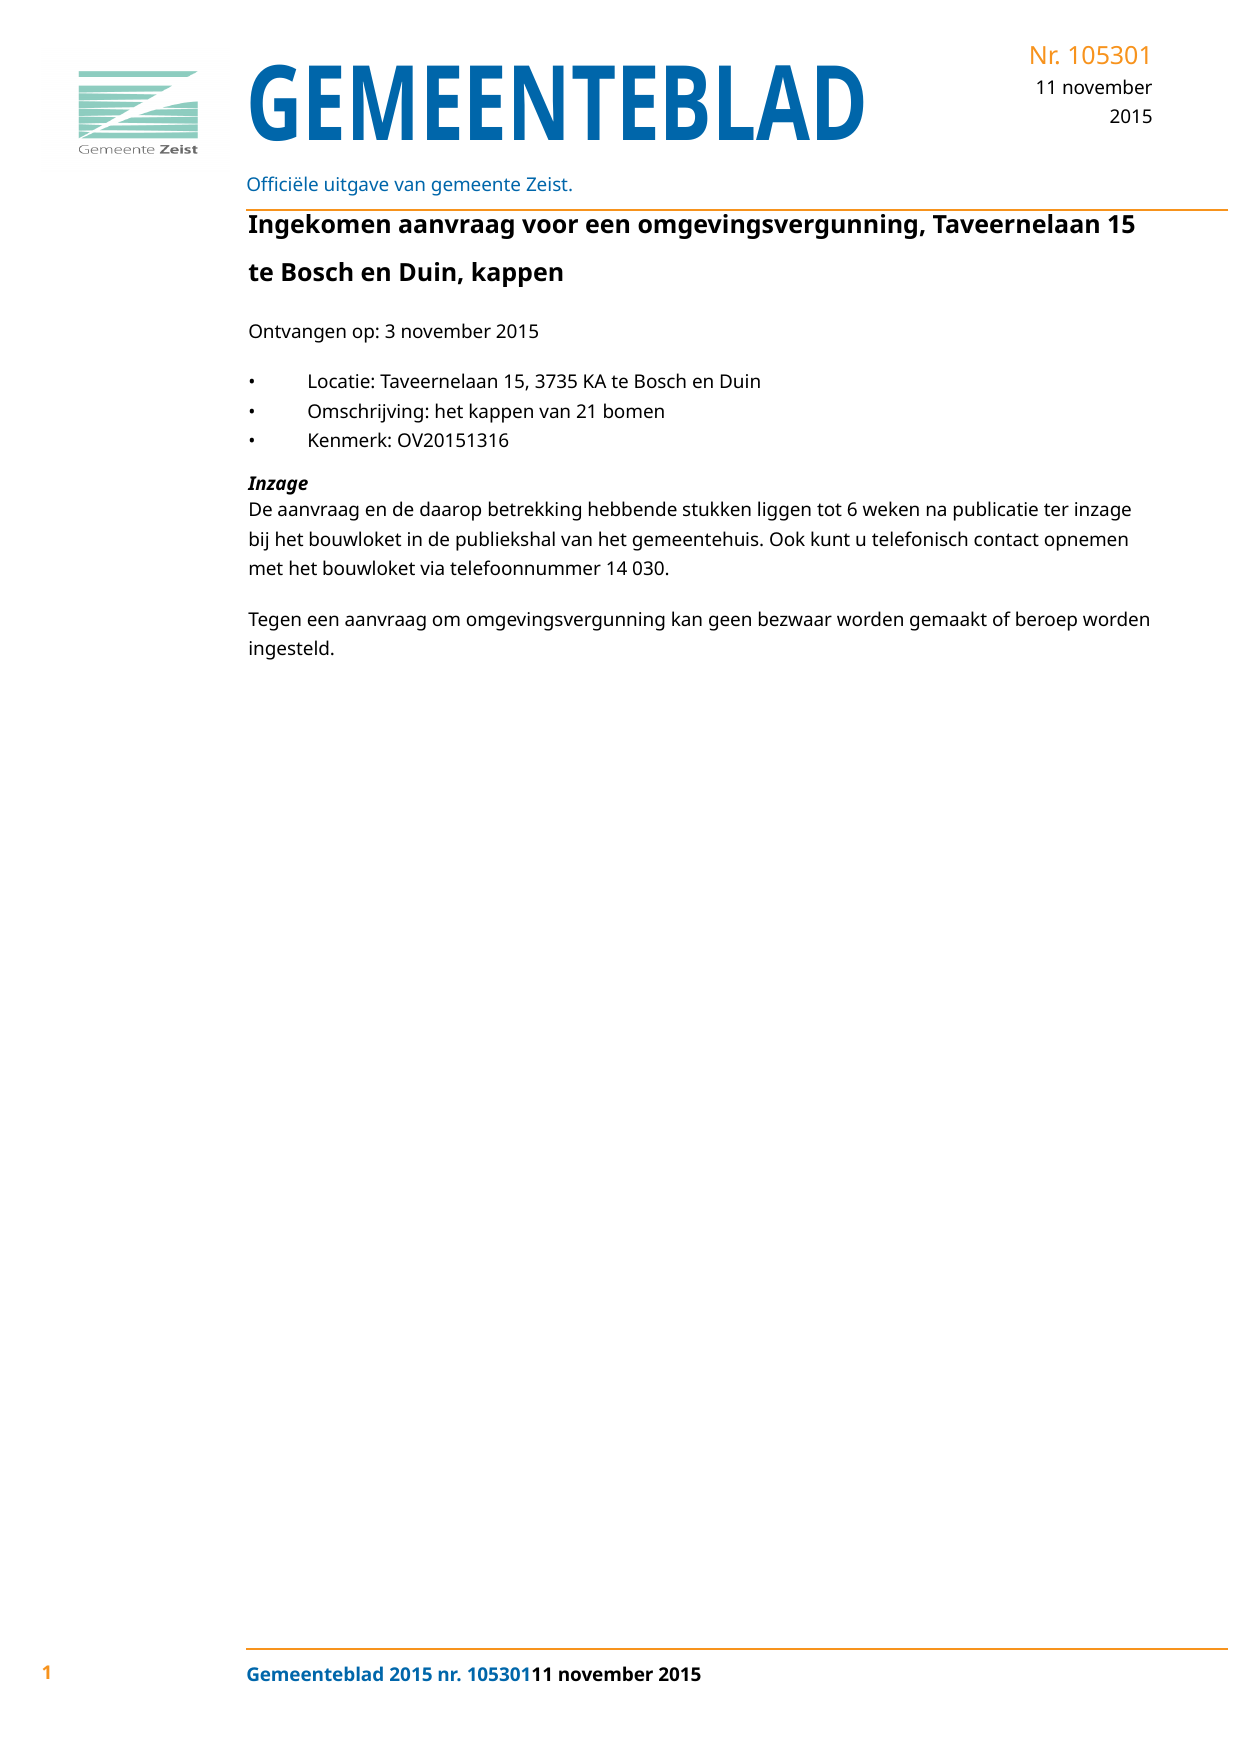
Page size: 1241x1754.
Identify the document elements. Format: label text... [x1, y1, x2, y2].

text Inzage [248, 471, 1152, 496]
list Omschrijving: het kappen van 21 bomen [248, 398, 1152, 424]
picture [41, 47, 231, 172]
list Kenmerk: OV20151316 [248, 427, 1152, 453]
text Ontvangen op: 3 november 2015 [248, 318, 1152, 344]
text Ingekomen aanvraag voor een omgevingsvergunning, Taveernelaan 15 te Bosch en Duin, kappen [248, 211, 1152, 288]
text De aanvraag en de daarop betrekking hebbende stukken liggen tot 6 weken na publicatie ter inzage bij het bouwloket in de publiekshal van het gemeentehuis. Ook kunt u telefonisch contact opnemen met het bouwloket via telefoonnummer 14 030. [248, 496, 1152, 581]
text Tegen een aanvraag om omgevingsvergunning kan geen bezwaar worden gemaakt of beroep worden ingesteld. [248, 606, 1152, 661]
list Locatie: Taveernelaan 15, 3735 KA te Bosch en Duin [248, 368, 1152, 394]
